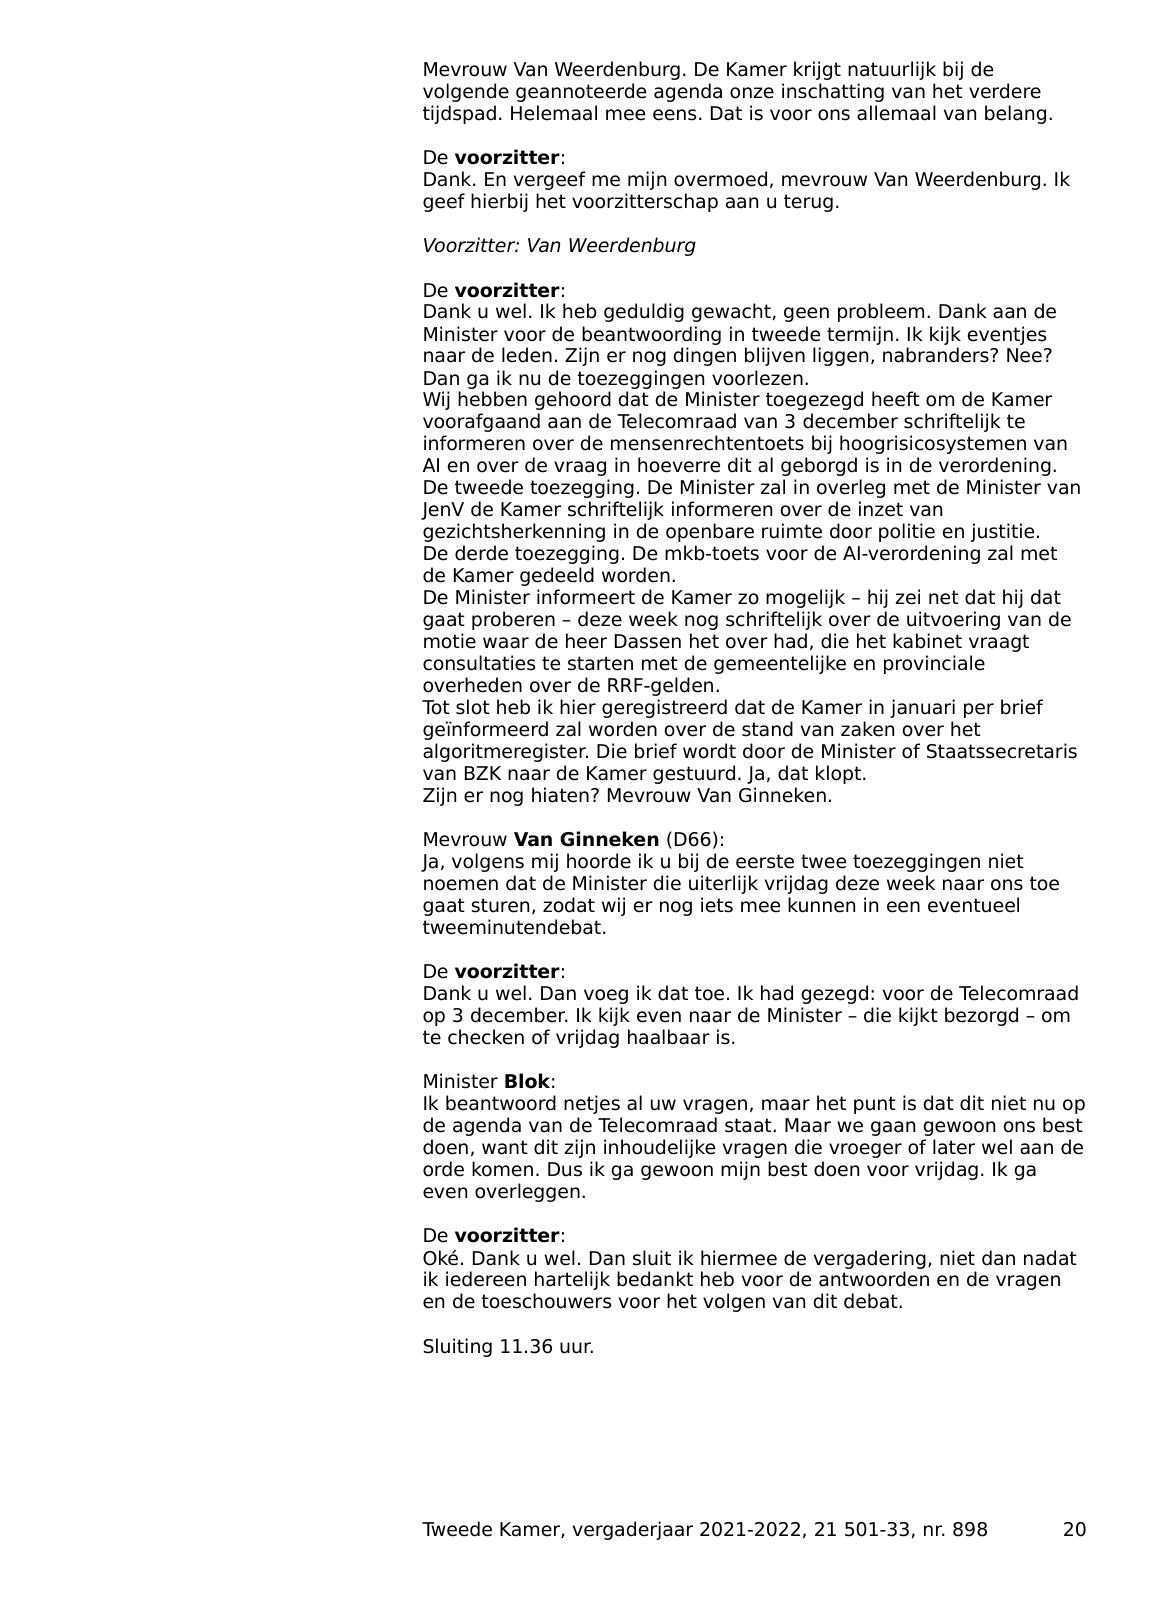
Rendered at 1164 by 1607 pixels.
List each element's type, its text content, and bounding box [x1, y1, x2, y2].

text Mevrouw Van Weerdenburg. De Kamer krijgt natuurlijk bij de volgende geannoteerde agenda onze inschatting van het verdere tijdspad. Helemaal mee eens. Dat is voor ons allemaal van belang. [422, 59, 1087, 125]
text Dank u wel. Ik heb geduldig gewacht, geen probleem. Dank aan de Minister voor de beantwoording in tweede termijn. Ik kijk eventjes naar de leden. Zijn er nog dingen blijven liggen, nabranders? Nee? Dan ga ik nu de toezeggingen voorlezen. [422, 301, 1087, 389]
subtitle Voorzitter: Van Weerdenburg [422, 235, 1087, 257]
text Ja, volgens mij hoorde ik u bij de eerste twee toezeggingen niet noemen dat de Minister die uiterlijk vrijdag deze week naar ons toe gaat sturen, zodat wij er nog iets mee kunnen in een eventueel tweeminutendebat. [422, 851, 1087, 939]
text Oké. Dank u wel. Dan sluit ik hiermee de vergadering, niet dan nadat ik iedereen hartelijk bedankt heb voor de antwoorden en de vragen en de toeschouwers voor het volgen van dit debat. [422, 1247, 1087, 1313]
text De voorzitter: [422, 279, 1087, 301]
text De tweede toezegging. De Minister zal in overleg met de Minister van JenV de Kamer schriftelijk informeren over de inzet van gezichtsherkenning in de openbare ruimte door politie en justitie. [422, 477, 1087, 543]
text De voorzitter: [422, 147, 1087, 169]
text De voorzitter: [422, 961, 1087, 983]
text Sluiting 11.36 uur. [422, 1336, 1087, 1357]
text De voorzitter: [422, 1225, 1087, 1247]
text De derde toezegging. De mkb-toets voor de AI-verordening zal met de Kamer gedeeld worden. [422, 543, 1087, 587]
text Mevrouw Van Ginneken (D66): [422, 829, 1087, 851]
text Tot slot heb ik hier geregistreerd dat de Kamer in januari per brief geïnformeerd zal worden over de stand van zaken over het algoritmeregister. Die brief wordt door de Minister of Staatssecretaris van BZK naar de Kamer gestuurd. Ja, dat klopt. [422, 697, 1087, 785]
text Ik beantwoord netjes al uw vragen, maar het punt is dat dit niet nu op de agenda van de Telecomraad staat. Maar we gaan gewoon ons best doen, want dit zijn inhoudelijke vragen die vroeger of later wel aan de orde komen. Dus ik ga gewoon mijn best doen voor vrijdag. Ik ga even overleggen. [422, 1093, 1087, 1203]
text Wij hebben gehoord dat de Minister toegezegd heeft om de Kamer voorafgaand aan de Telecomraad van 3 december schriftelijk te informeren over de mensenrechtentoets bij hoogrisicosystemen van AI en over de vraag in hoeverre dit al geborgd is in de verordening. [422, 389, 1087, 477]
text Dank u wel. Dan voeg ik dat toe. Ik had gezegd: voor de Telecomraad op 3 december. Ik kijk even naar de Minister – die kijkt bezorgd – om te checken of vrijdag haalbaar is. [422, 983, 1087, 1049]
text Zijn er nog hiaten? Mevrouw Van Ginneken. [422, 785, 1087, 807]
text De Minister informeert de Kamer zo mogelijk – hij zei net dat hij dat gaat proberen – deze week nog schriftelijk over de uitvoering van de motie waar de heer Dassen het over had, die het kabinet vraagt consultaties te starten met de gemeentelijke en provinciale overheden over de RRF-gelden. [422, 587, 1087, 697]
text Minister Blok: [422, 1071, 1087, 1093]
text Dank. En vergeef me mijn overmoed, mevrouw Van Weerdenburg. Ik geef hierbij het voorzitterschap aan u terug. [422, 169, 1087, 213]
